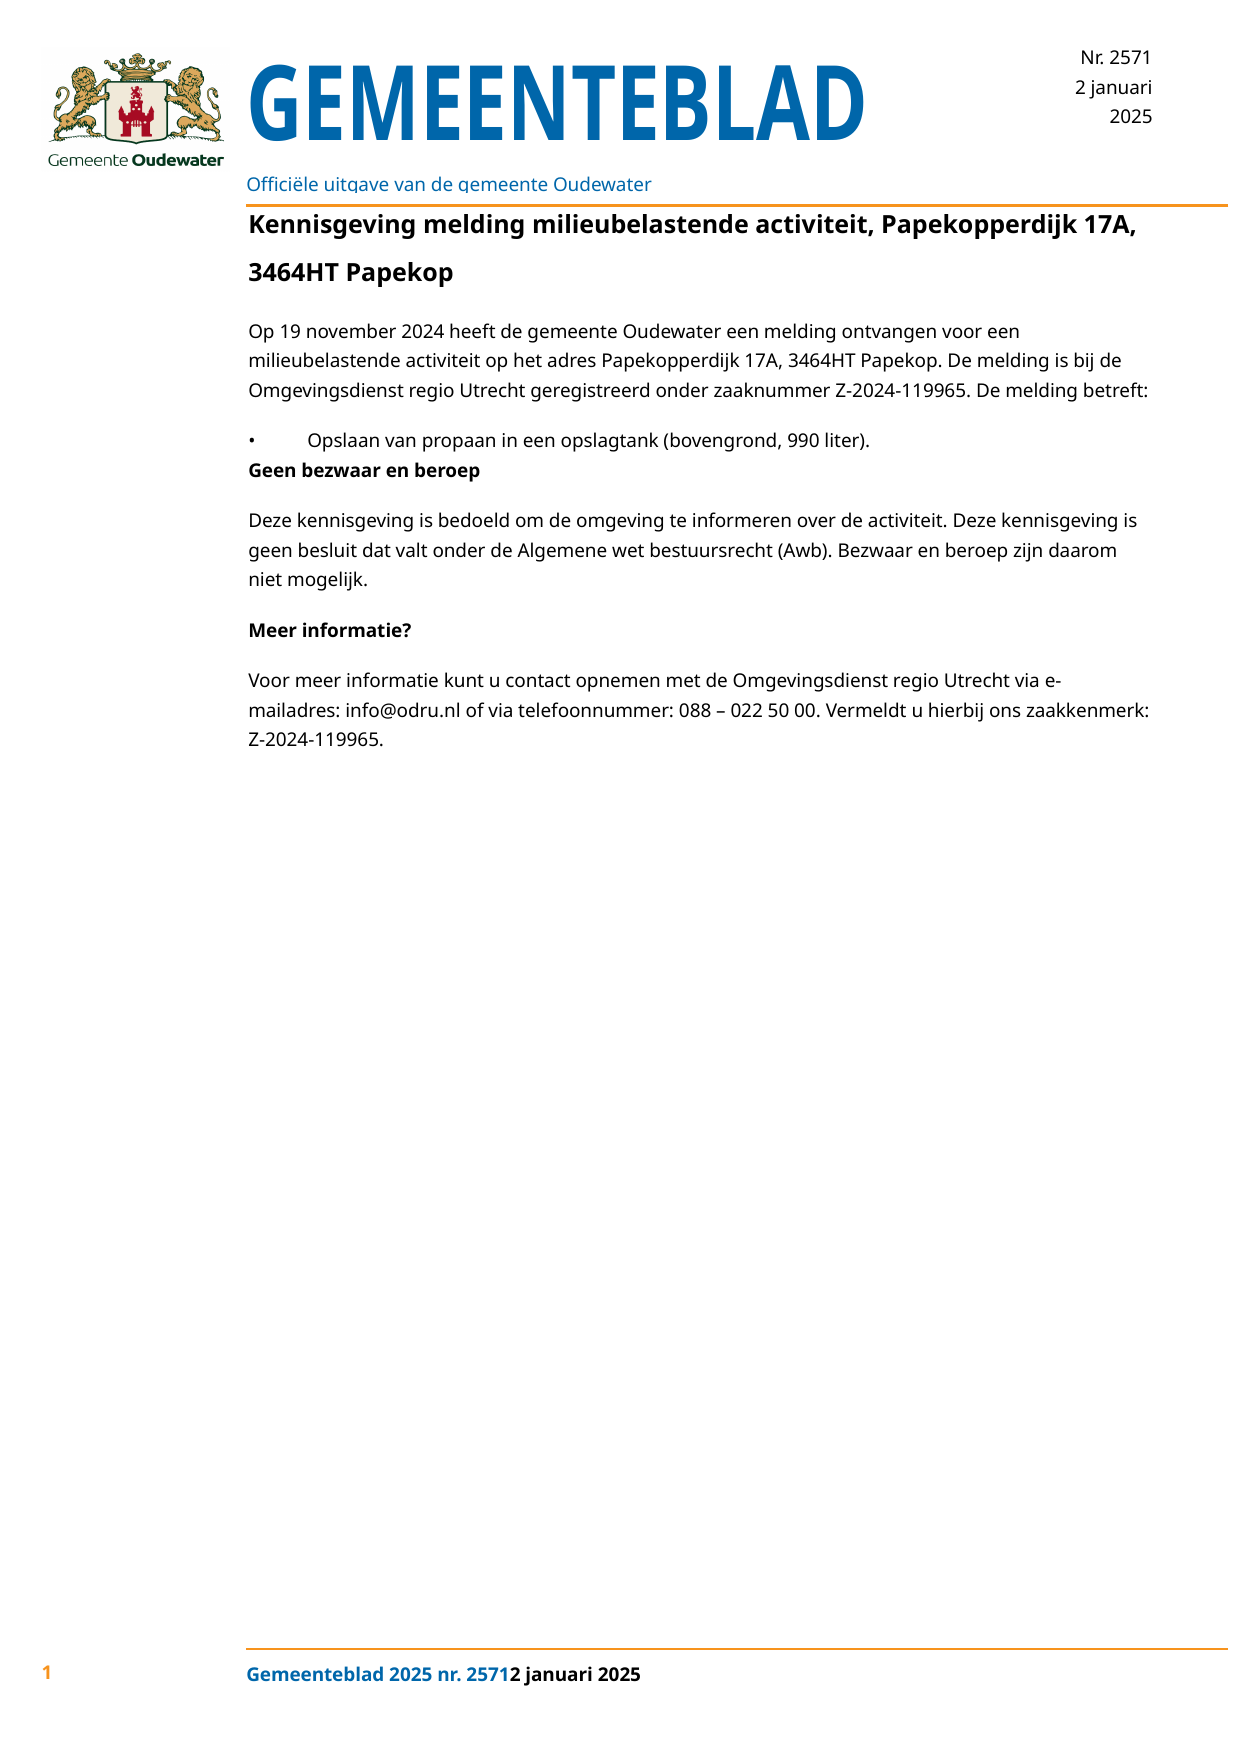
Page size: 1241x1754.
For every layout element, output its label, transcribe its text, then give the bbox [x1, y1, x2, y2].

list Opslaan van propaan in een opslagtank (bovengrond, 990 liter). [248, 427, 1152, 453]
text Meer informatie? [248, 617, 1152, 643]
picture [41, 47, 231, 172]
text Kennisgeving melding milieubelastende activiteit, Papekopperdijk 17A, 3464HT Papekop [248, 207, 1152, 288]
text Voor meer informatie kunt u contact opnemen met de Omgevingsdienst regio Utrecht via e-mailadres: info@odru.nl of via telefoonnummer: 088 – 022 50 00. Vermeldt u hierbij ons zaakkenmerk: Z-2024-119965. [248, 667, 1152, 752]
text Geen bezwaar en beroep [248, 457, 1152, 483]
text Op 19 november 2024 heeft de gemeente Oudewater een melding ontvangen voor een milieubelastende activiteit op het adres Papekopperdijk 17A, 3464HT Papekop. De melding is bij de Omgevingsdienst regio Utrecht geregistreerd onder zaaknummer Z-2024-119965. De melding betreft: [248, 318, 1152, 403]
text Deze kennisgeving is bedoeld om de omgeving te informeren over de activiteit. Deze kennisgeving is geen besluit dat valt onder de Algemene wet bestuursrecht (Awb). Bezwaar en beroep zijn daarom niet mogelijk. [248, 507, 1152, 592]
